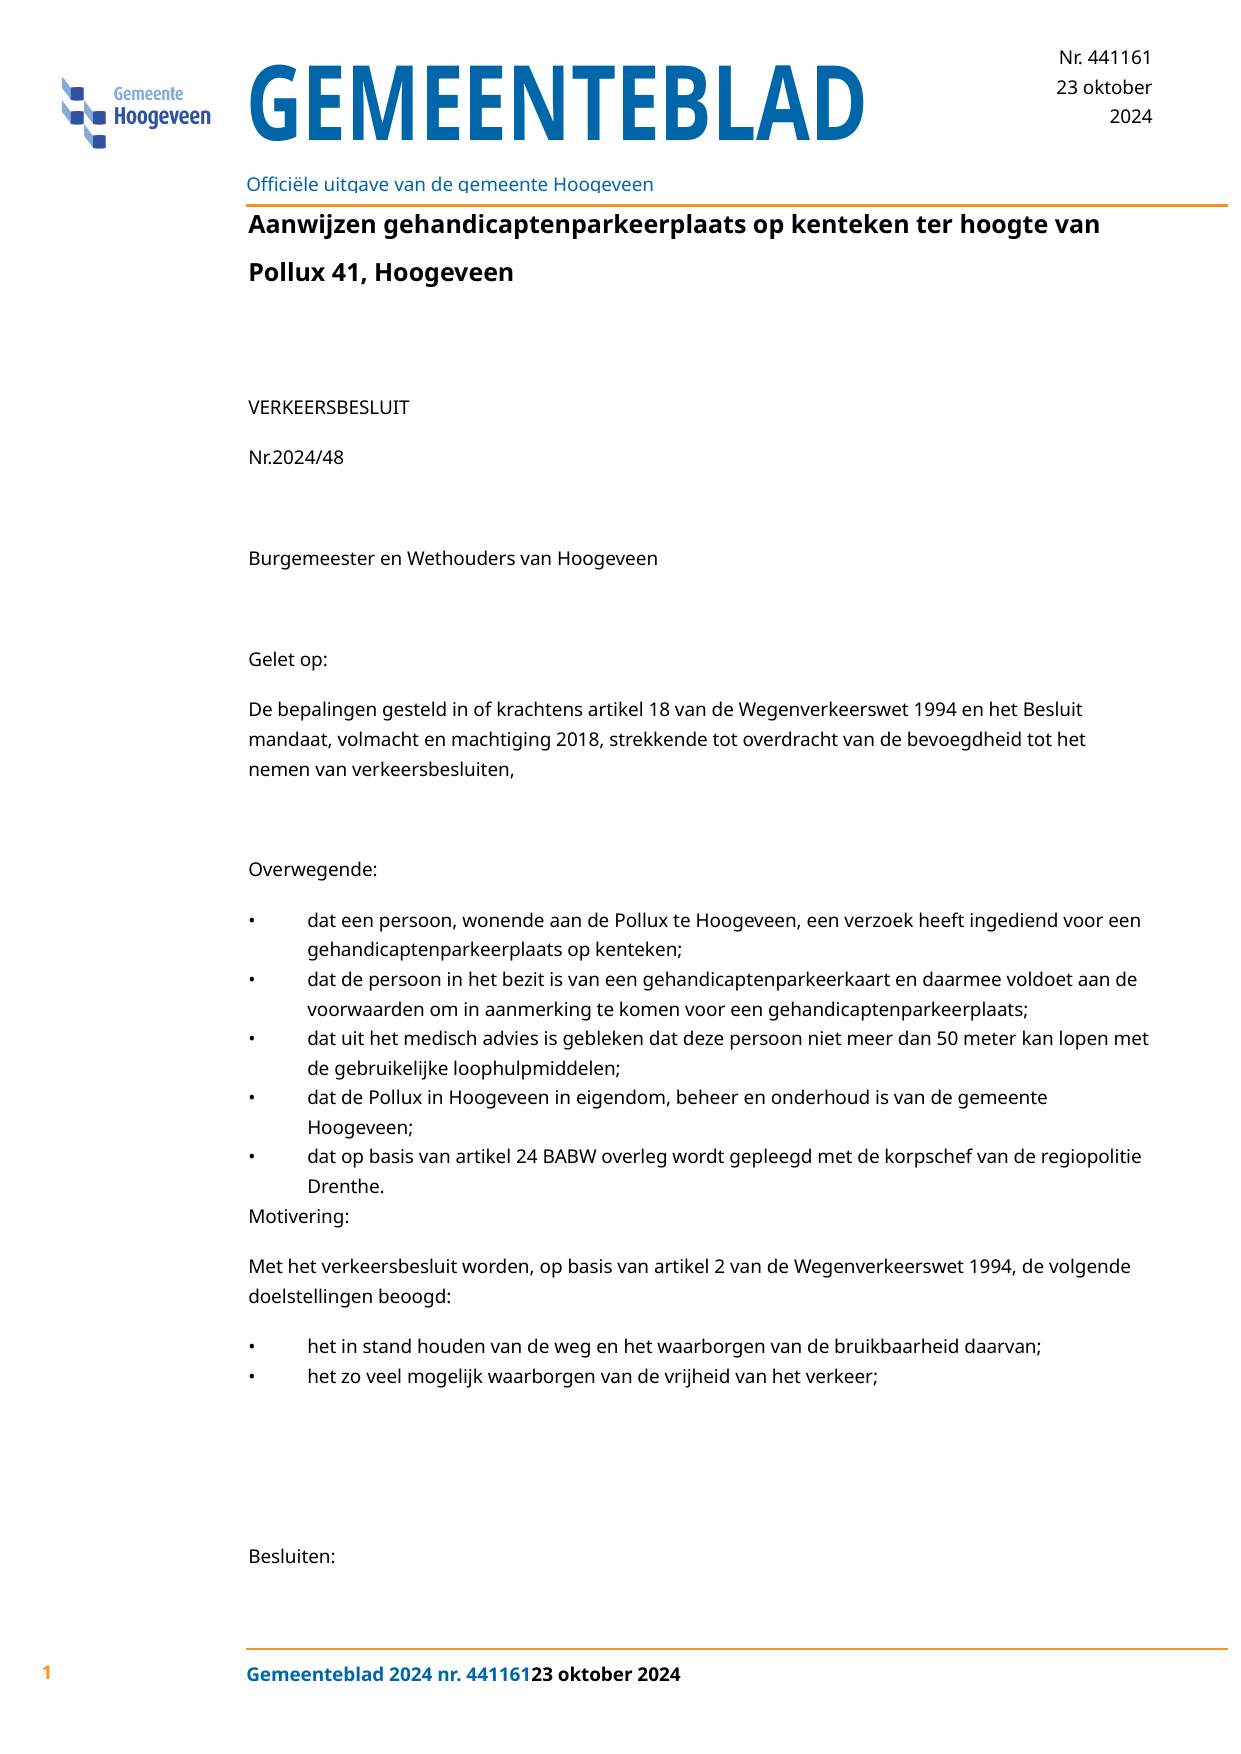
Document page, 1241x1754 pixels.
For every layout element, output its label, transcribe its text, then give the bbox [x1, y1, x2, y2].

list dat uit het medisch advies is gebleken dat deze persoon niet meer dan 50 meter kan lopen met de gebruikelijke loophulpmiddelen; [248, 1025, 1152, 1081]
text De bepalingen gesteld in of krachtens artikel 18 van de Wegenverkeerswet 1994 en het Besluit mandaat, volmacht en machtiging 2018, strekkende tot overdracht van de bevoegdheid tot het nemen van verkeersbesluiten, [248, 697, 1152, 781]
text VERKEERSBESLUIT [248, 394, 1152, 420]
text Gelet op: [248, 646, 1152, 672]
text Nr.2024/48 [248, 444, 1152, 470]
list dat de Pollux in Hoogeveen in eigendom, beheer en onderhoud is van de gemeente Hoogeveen; [248, 1084, 1152, 1140]
list het in stand houden van de weg en het waarborgen van de bruikbaarheid daarvan; [248, 1333, 1152, 1359]
text Aanwijzen gehandicaptenparkeerplaats op kenteken ter hoogte van Pollux 41, Hoogeveen [248, 207, 1152, 288]
text Besluiten: [248, 1544, 1152, 1569]
list het zo veel mogelijk waarborgen van de vrijheid van het verkeer; [248, 1363, 1152, 1388]
list dat op basis van artikel 24 BABW overleg wordt gepleegd met de korpschef van de regiopolitie Drenthe. [248, 1144, 1152, 1199]
list dat de persoon in het bezit is van een gehandicaptenparkeerkaart en daarmee voldoet aan de voorwaarden om in aanmerking te komen voor een gehandicaptenparkeerplaats; [248, 966, 1152, 1021]
text Motivering: [248, 1203, 1152, 1228]
text Overwegende: [248, 857, 1152, 882]
picture [41, 47, 231, 172]
text Met het verkeersbesluit worden, op basis van artikel 2 van de Wegenverkeerswet 1994, de volgende doelstellingen beoogd: [248, 1253, 1152, 1308]
text Burgemeester en Wethouders van Hoogeveen [248, 545, 1152, 571]
list dat een persoon, wonende aan de Pollux te Hoogeveen, een verzoek heeft ingediend voor een gehandicaptenparkeerplaats op kenteken; [248, 907, 1152, 962]
